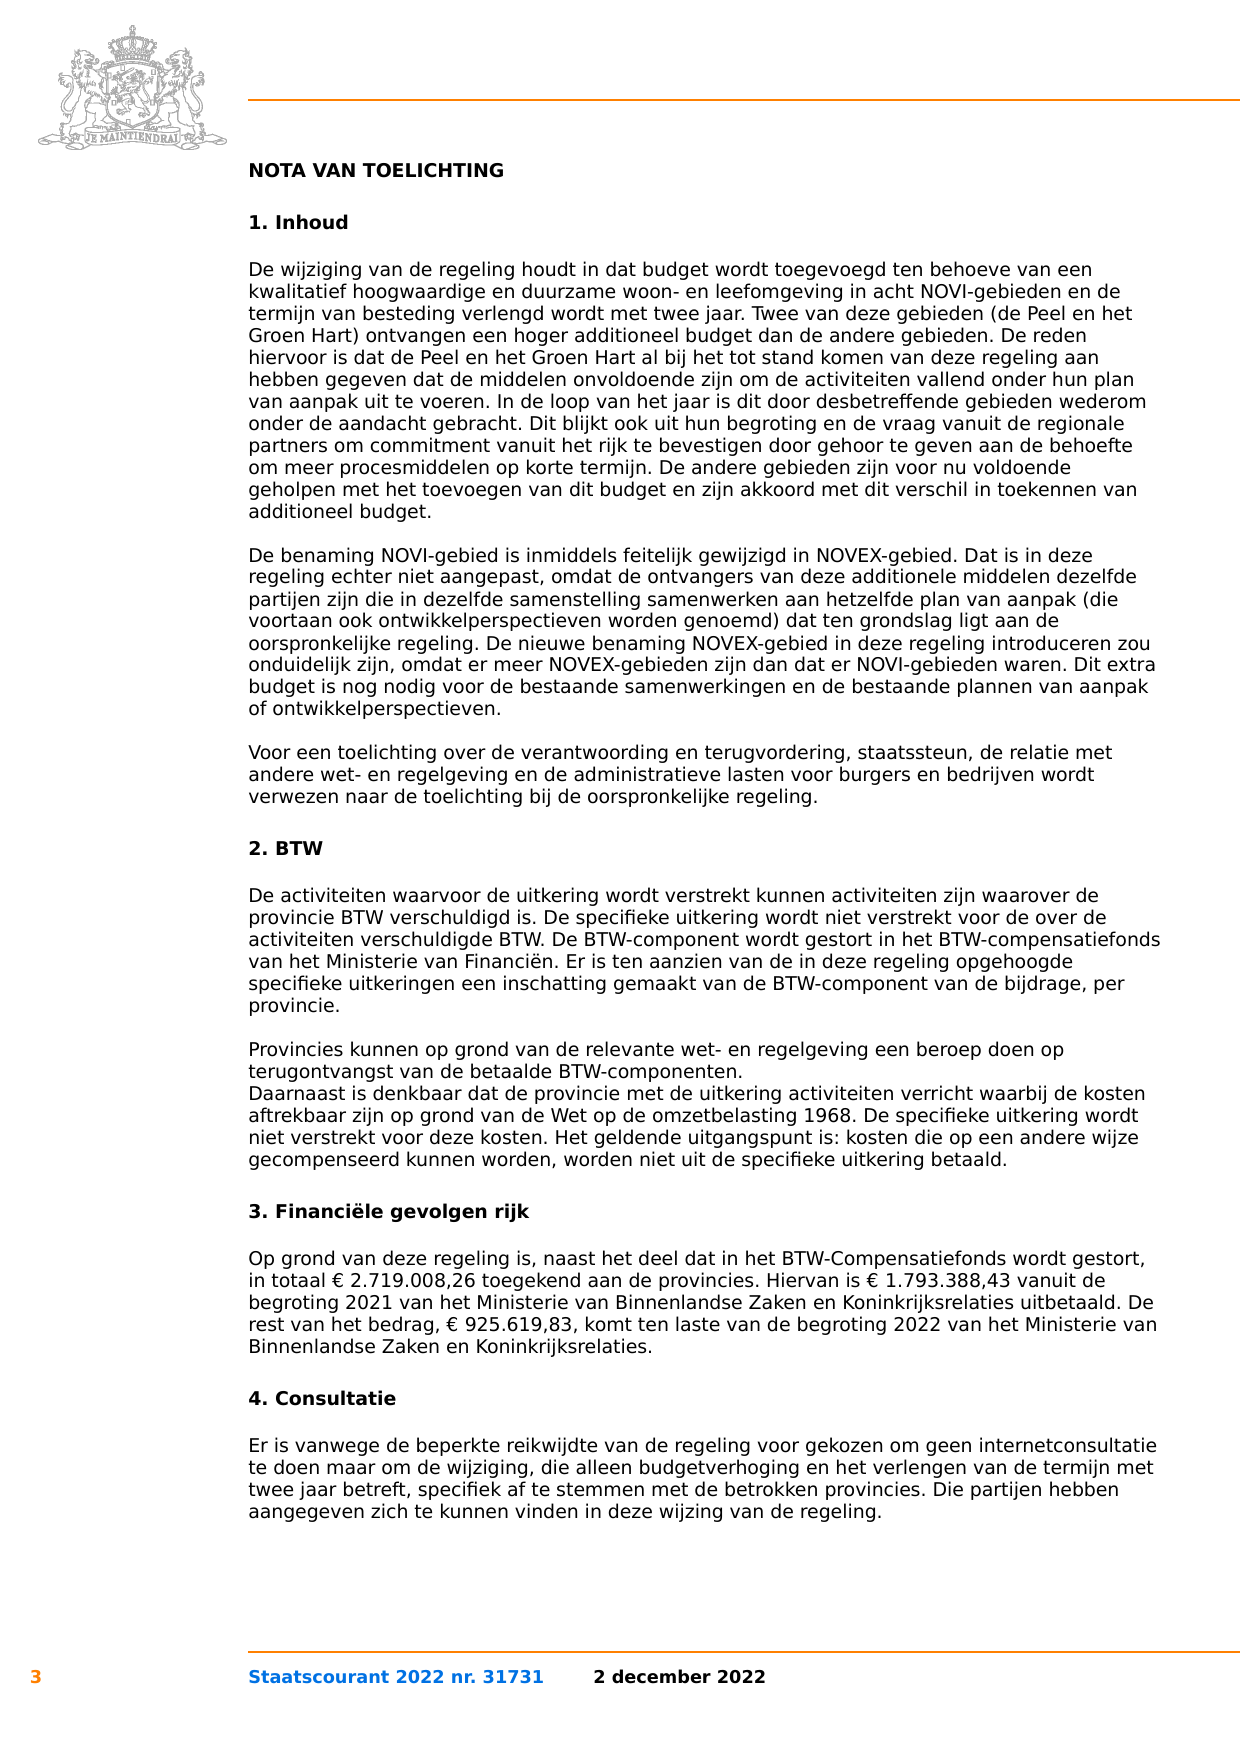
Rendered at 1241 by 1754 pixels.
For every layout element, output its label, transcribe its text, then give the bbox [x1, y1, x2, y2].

subtitle 3. Financiële gevolgen rijk [248, 1201, 1163, 1223]
text Daarnaast is denkbaar dat de provincie met de uitkering activiteiten verricht waarbij de kosten aftrekbaar zijn op grond van de Wet op de omzetbelasting 1968. De specifieke uitkering wordt niet verstrekt voor deze kosten. Het geldende uitgangspunt is: kosten die op een andere wijze gecompenseerd kunnen worden, worden niet uit de specifieke uitkering betaald. [248, 1083, 1163, 1171]
text De benaming NOVI-gebied is inmiddels feitelijk gewijzigd in NOVEX-gebied. Dat is in deze regeling echter niet aangepast, omdat de ontvangers van deze additionele middelen dezelfde partijen zijn die in dezelfde samenstelling samenwerken aan hetzelfde plan van aanpak (die voortaan ook ontwikkelperspectieven worden genoemd) dat ten grondslag ligt aan de oorspronkelijke regeling. De nieuwe benaming NOVEX-gebied in deze regeling introduceren zou onduidelijk zijn, omdat er meer NOVEX-gebieden zijn dan dat er NOVI-gebieden waren. Dit extra budget is nog nodig voor de bestaande samenwerkingen en de bestaande plannen van aanpak of ontwikkelperspectieven. [248, 544, 1163, 720]
text De wijziging van de regeling houdt in dat budget wordt toegevoegd ten behoeve van een kwalitatief hoogwaardige en duurzame woon- en leefomgeving in acht NOVI-gebieden en de termijn van besteding verlengd wordt met twee jaar. Twee van deze gebieden (de Peel en het Groen Hart) ontvangen een hoger additioneel budget dan de andere gebieden. De reden hiervoor is dat de Peel en het Groen Hart al bij het tot stand komen van deze regeling aan hebben gegeven dat de middelen onvoldoende zijn om de activiteiten vallend onder hun plan van aanpak uit te voeren. In de loop van het jaar is dit door desbetreffende gebieden wederom onder de aandacht gebracht. Dit blijkt ook uit hun begroting en de vraag vanuit de regionale partners om commitment vanuit het rijk te bevestigen door gehoor te geven aan de behoefte om meer procesmiddelen op korte termijn. De andere gebieden zijn voor nu voldoende geholpen met het toevoegen van dit budget en zijn akkoord met dit verschil in toekennen van additioneel budget. [248, 259, 1163, 523]
subtitle NOTA VAN TOELICHTING [248, 160, 1163, 182]
subtitle 4. Consultatie [248, 1388, 1163, 1409]
subtitle 1. Inhoud [248, 212, 1163, 234]
text Er is vanwege de beperkte reikwijdte van de regeling voor gekozen om geen internetconsultatie te doen maar om de wijziging, die alleen budgetverhoging en het verlengen van de termijn met twee jaar betreft, specifiek af te stemmen met de betrokken provincies. Die partijen hebben aangegeven zich te kunnen vinden in deze wijzing van de regeling. [248, 1434, 1163, 1522]
text Voor een toelichting over de verantwoording en terugvordering, staatssteun, de relatie met andere wet- en regelgeving en de administratieve lasten voor burgers en bedrijven wordt verwezen naar de toelichting bij de oorspronkelijke regeling. [248, 742, 1163, 808]
picture [38, 25, 227, 150]
text Op grond van deze regeling is, naast het deel dat in het BTW-Compensatiefonds wordt gestort, in totaal € 2.719.008,26 toegekend aan de provincies. Hiervan is € 1.793.388,43 vanuit de begroting 2021 van het Ministerie van Binnenlandse Zaken en Koninkrijksrelaties uitbetaald. De rest van het bedrag, € 925.619,83, komt ten laste van de begroting 2022 van het Ministerie van Binnenlandse Zaken en Koninkrijksrelaties. [248, 1248, 1163, 1358]
subtitle 2. BTW [248, 838, 1163, 860]
text De activiteiten waarvoor de uitkering wordt verstrekt kunnen activiteiten zijn waarover de provincie BTW verschuldigd is. De specifieke uitkering wordt niet verstrekt voor de over de activiteiten verschuldigde BTW. De BTW-component wordt gestort in het BTW-compensatiefonds van het Ministerie van Financiën. Er is ten aanzien van de in deze regeling opgehoogde specifieke uitkeringen een inschatting gemaakt van de BTW-component van de bijdrage, per provincie. [248, 885, 1163, 1017]
text Provincies kunnen op grond van de relevante wet- en regelgeving een beroep doen op terugontvangst van de betaalde BTW-componenten. [248, 1039, 1163, 1083]
